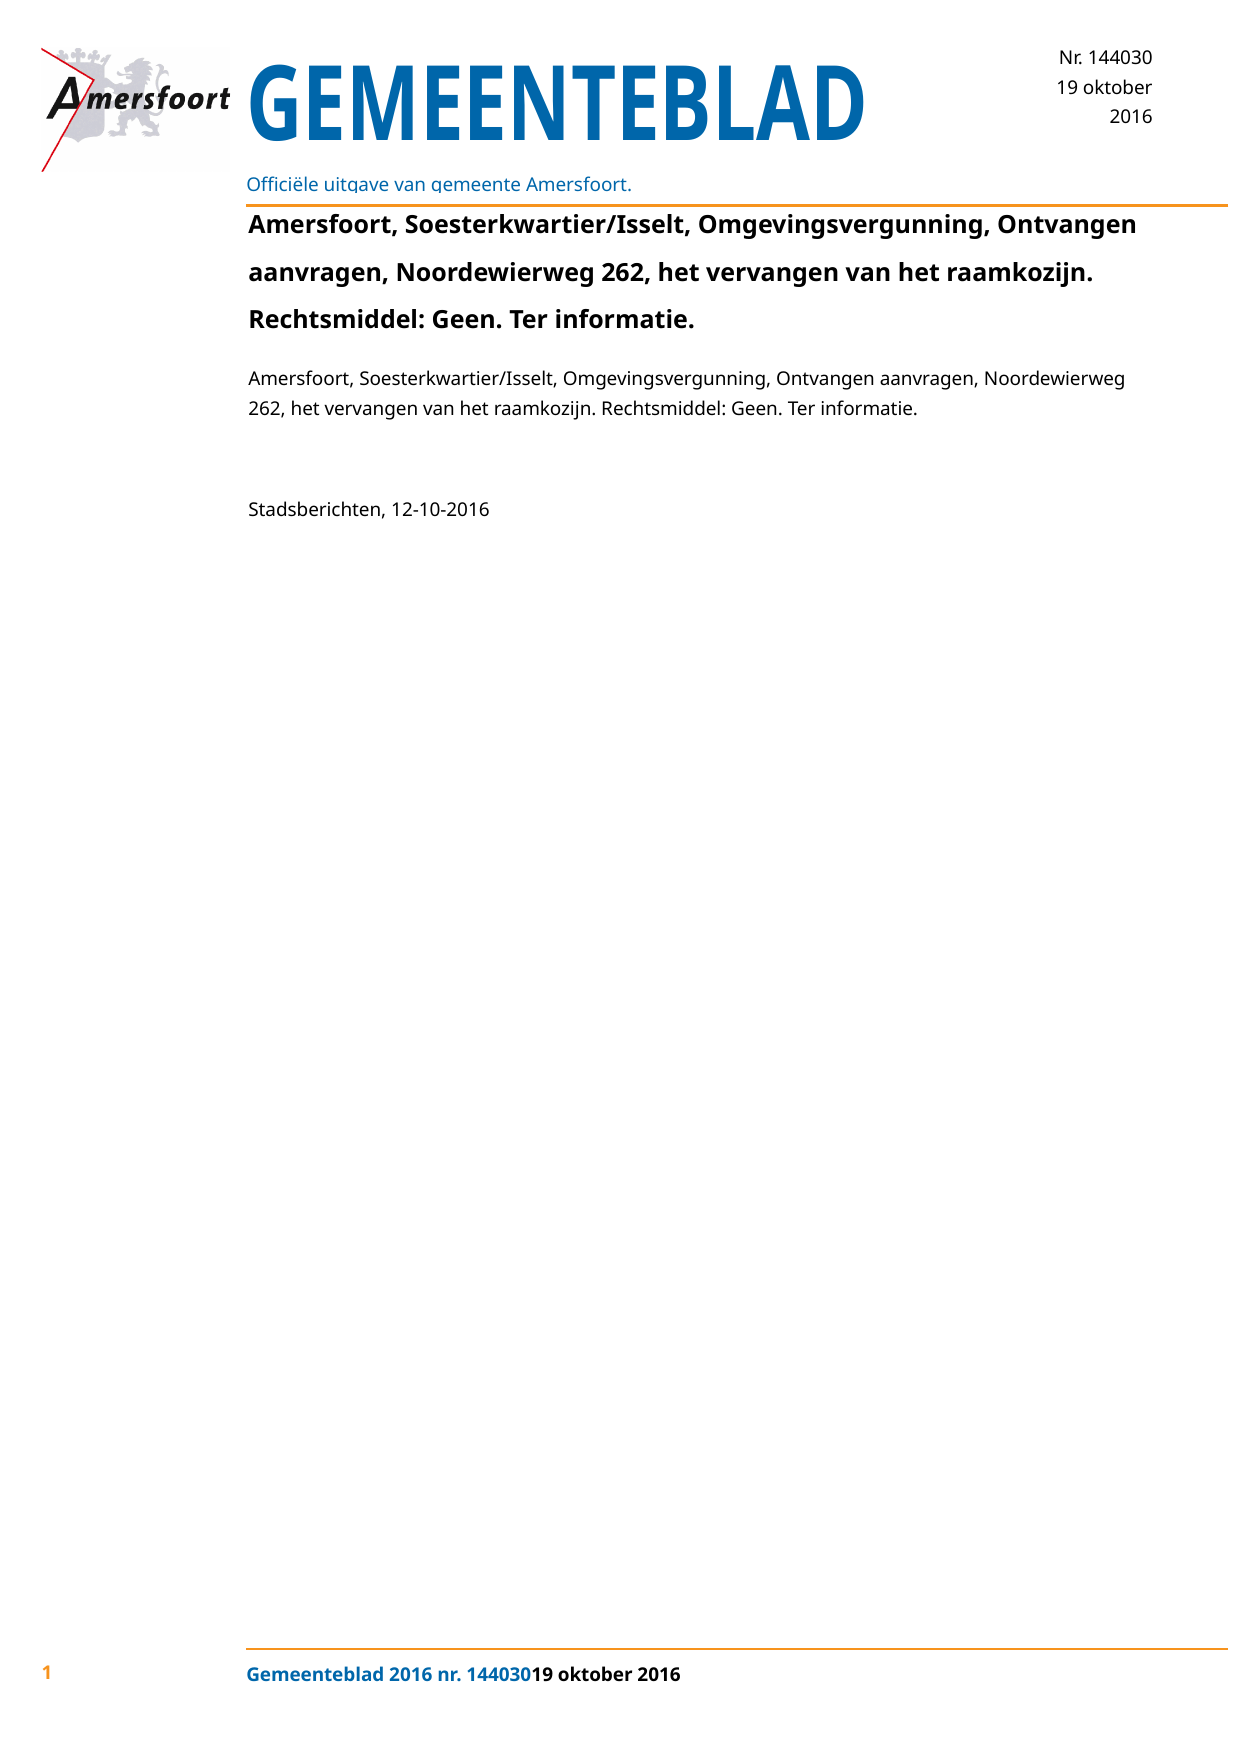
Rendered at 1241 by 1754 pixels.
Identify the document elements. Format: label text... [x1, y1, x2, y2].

text Stadsberichten, 12-10-2016 [248, 496, 1152, 522]
picture [41, 47, 231, 172]
text Amersfoort, Soesterkwartier/Isselt, Omgevingsvergunning, Ontvangen aanvragen, Noordewierweg 262, het vervangen van het raamkozijn. Rechtsmiddel: Geen. Ter informatie. [248, 207, 1152, 336]
text Amersfoort, Soesterkwartier/Isselt, Omgevingsvergunning, Ontvangen aanvragen, Noordewierweg 262, het vervangen van het raamkozijn. Rechtsmiddel: Geen. Ter informatie. [248, 366, 1152, 421]
